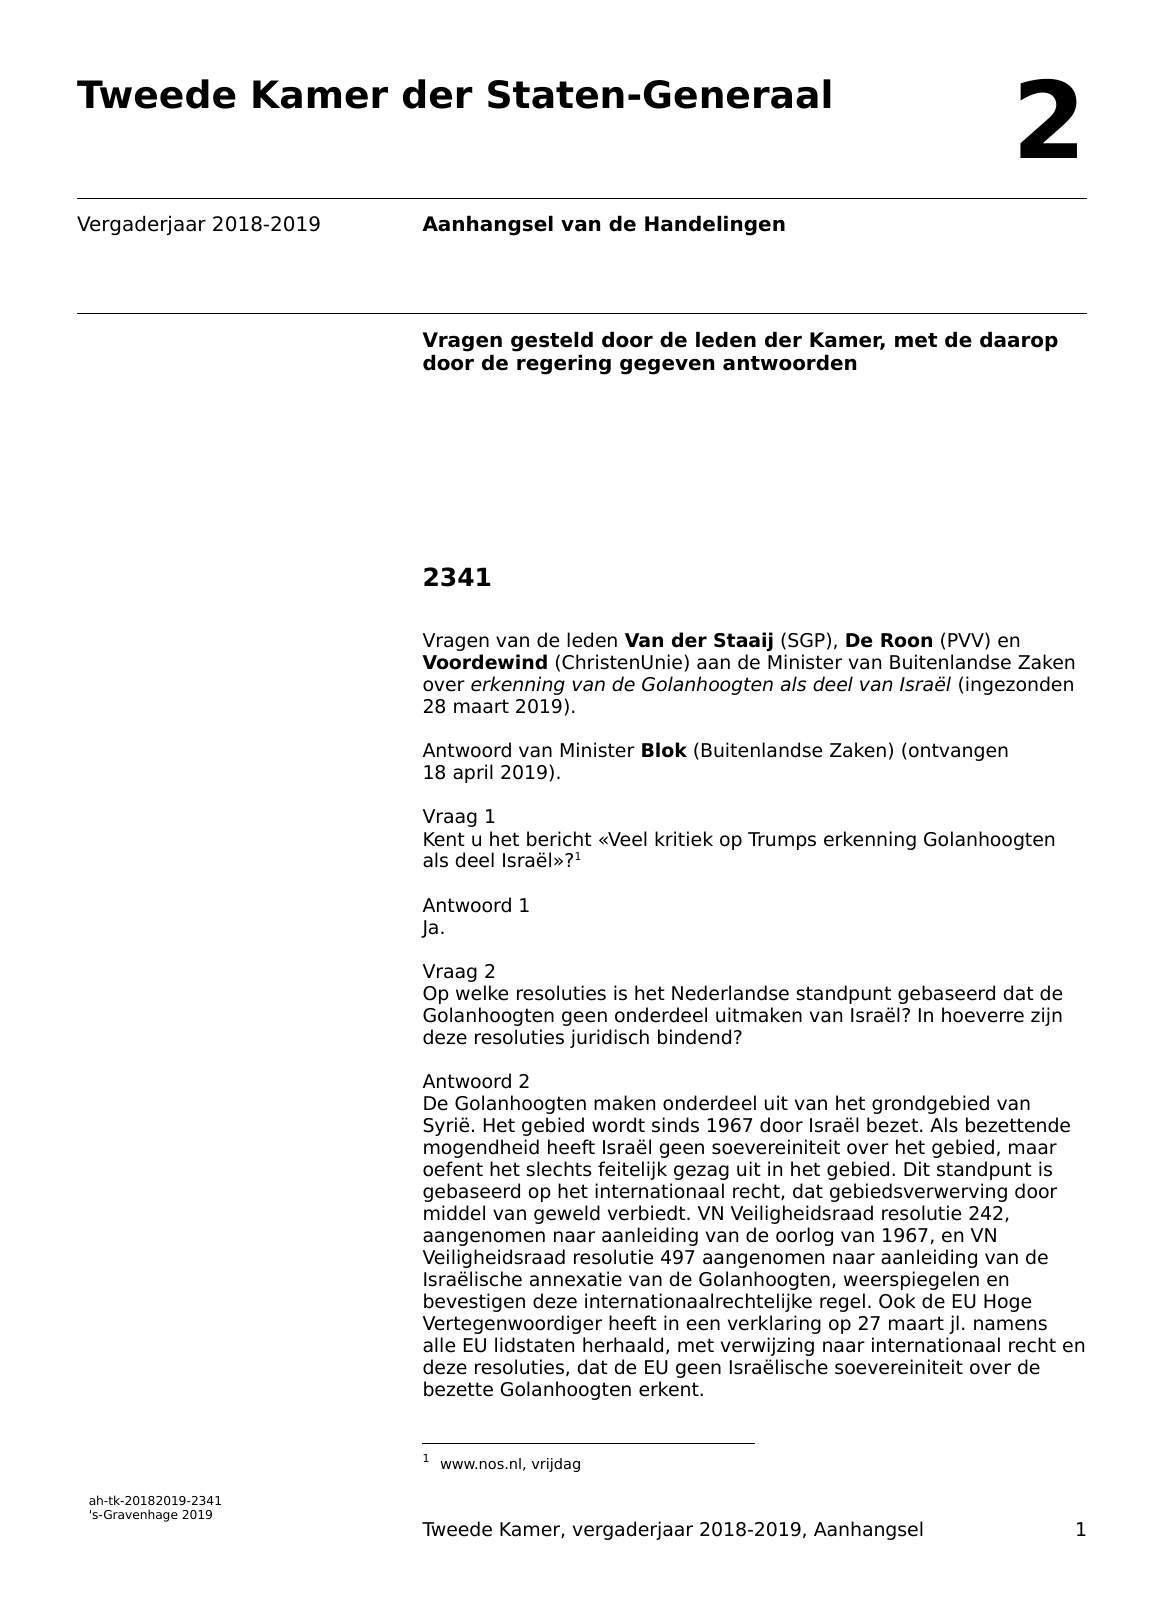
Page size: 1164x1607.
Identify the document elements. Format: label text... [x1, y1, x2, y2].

table_cell Vergaderjaar 2018-2019 [77, 199, 422, 313]
text Kent u het bericht «Veel kritiek op Trumps erkenning Golanhoogten als deel Israël»? [422, 828, 1087, 872]
text Antwoord 1 [422, 894, 1087, 917]
table_header 2 [886, 59, 1087, 198]
text Op welke resoluties is het Nederlandse standpunt gebaseerd dat de Golanhoogten geen onderdeel uitmaken van Israël? In hoeverre zijn deze resoluties juridisch bindend? [422, 983, 1087, 1049]
text Vraag 1 [422, 806, 1087, 828]
text Antwoord 2 [422, 1071, 1087, 1093]
text Vraag 2 [422, 961, 1087, 983]
text Vragen van de leden Van der Staaij (SGP), De Roon (PVV) en Voordewind (ChristenUnie) aan de Minister van Buitenlandse Zaken over erkenning van de Golanhoogten als deel van Israël (ingezonden 28 maart 2019). [422, 630, 1087, 718]
text ah-tk-20182019-2341 [88, 1494, 323, 1508]
text De Golanhoogten maken onderdeel uit van het grondgebied van Syrië. Het gebied wordt sinds 1967 door Israël bezet. Als bezettende mogendheid heeft Israël geen soevereiniteit over het gebied, maar oefent het slechts feitelijk gezag uit in het gebied. Dit standpunt is gebaseerd op het internationaal recht, dat gebiedsverwerving door middel van geweld verbiedt. VN Veiligheidsraad resolutie 242, aangenomen naar aanleiding van de oorlog van 1967, en VN Veiligheidsraad resolutie 497 aangenomen naar aanleiding van de Israëlische annexatie van de Golanhoogten, weerspiegelen en bevestigen deze internationaalrechtelijke regel. Ook de EU Hoge Vertegenwoordiger heeft in een verklaring op 27 maart jl. namens alle EU lidstaten herhaald, met verwijzing naar internationaal recht en deze resoluties, dat de EU geen Israëlische soevereiniteit over de bezette Golanhoogten erkent. [422, 1093, 1087, 1401]
text Ja. [422, 917, 1087, 938]
table_cell Vragen gesteld door de leden der Kamer, met de daarop door de regering gegeven antwoorden [422, 314, 1087, 375]
text Antwoord van Minister Blok (Buitenlandse Zaken) (ontvangen 18 april 2019). [422, 740, 1087, 784]
table_header Tweede Kamer der Staten-Generaal [77, 59, 886, 198]
text www.nos.nl, vrijdag [422, 1452, 1087, 1474]
table_cell Aanhangsel van de Handelingen [422, 199, 1087, 313]
text 2341 [422, 563, 1087, 592]
text 's-Gravenhage 2019 [88, 1508, 323, 1522]
table_cell [77, 314, 422, 375]
